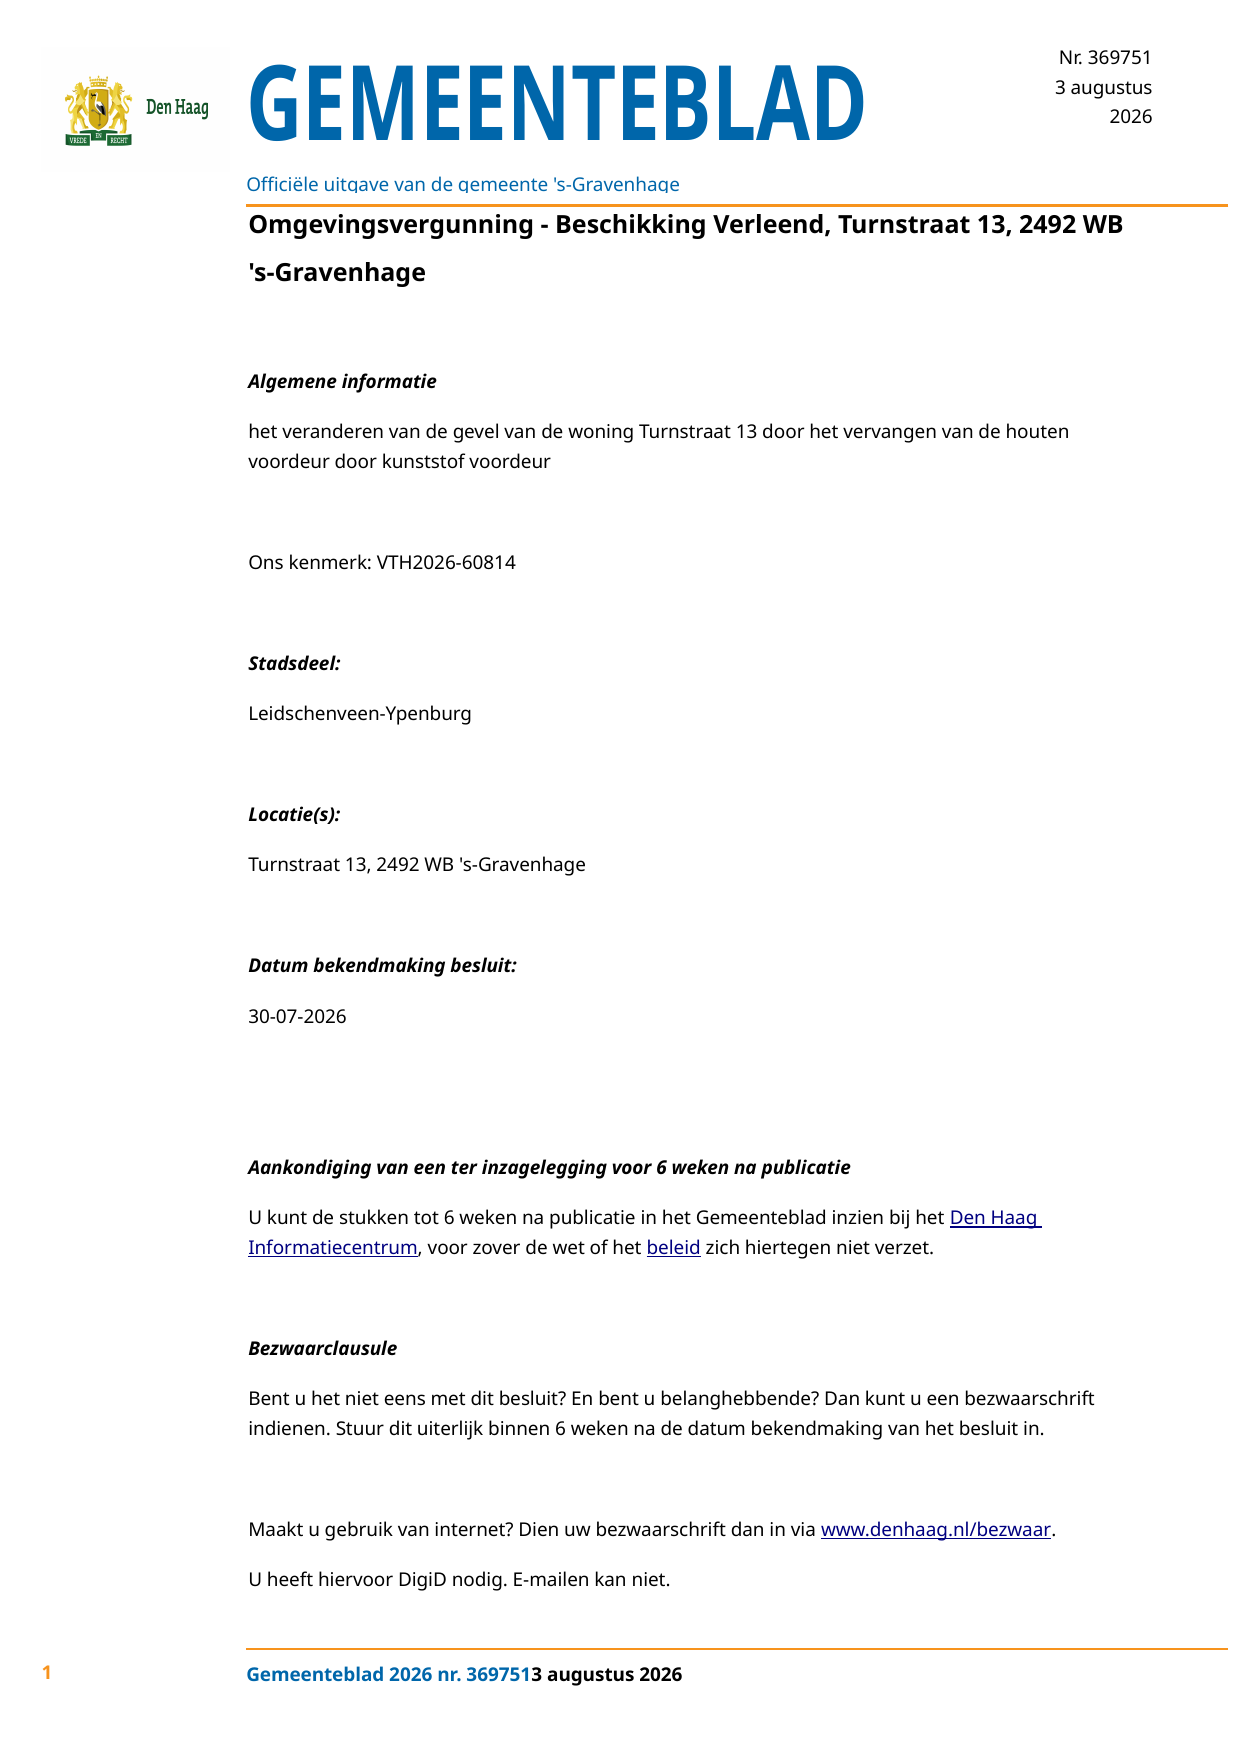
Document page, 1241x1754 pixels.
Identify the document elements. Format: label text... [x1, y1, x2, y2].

text Stadsdeel: [248, 650, 1152, 676]
text Leidschenveen-Ypenburg [248, 700, 1152, 726]
text Turnstraat 13, 2492 WB 's-Gravenhage [248, 852, 1152, 877]
text Maakt u gebruik van internet? Dien uw bezwaarschrift dan in via www.denhaag.nl/bezwaar. [248, 1516, 1152, 1542]
text Ons kenmerk: VTH2026-60814 [248, 549, 1152, 575]
text U kunt de stukken tot 6 weken na publicatie in het Gemeenteblad inzien bij het Den Haag Informatiecentrum, voor zover de wet of het beleid zich hiertegen niet verzet. [248, 1204, 1152, 1260]
text Bent u het niet eens met dit besluit? En bent u belanghebbende? Dan kunt u een bezwaarschrift indienen. Stuur dit uiterlijk binnen 6 weken na de datum bekendmaking van het besluit in. [248, 1385, 1152, 1441]
text Locatie(s): [248, 801, 1152, 827]
text Datum bekendmaking besluit: [248, 952, 1152, 978]
text het veranderen van de gevel van de woning Turnstraat 13 door het vervangen van de houten voordeur door kunststof voordeur [248, 419, 1152, 474]
picture [41, 47, 231, 172]
text Aankondiging van een ter inzagelegging voor 6 weken na publicatie [248, 1154, 1152, 1180]
text Algemene informatie [248, 368, 1152, 394]
text Omgevingsvergunning - Beschikking Verleend, Turnstraat 13, 2492 WB 's-Gravenhage [248, 207, 1152, 288]
text Bezwaarclausule [248, 1335, 1152, 1361]
text 30-07-2026 [248, 1003, 1152, 1029]
text U heeft hiervoor DigiD nodig. E-mailen kan niet. [248, 1566, 1152, 1592]
